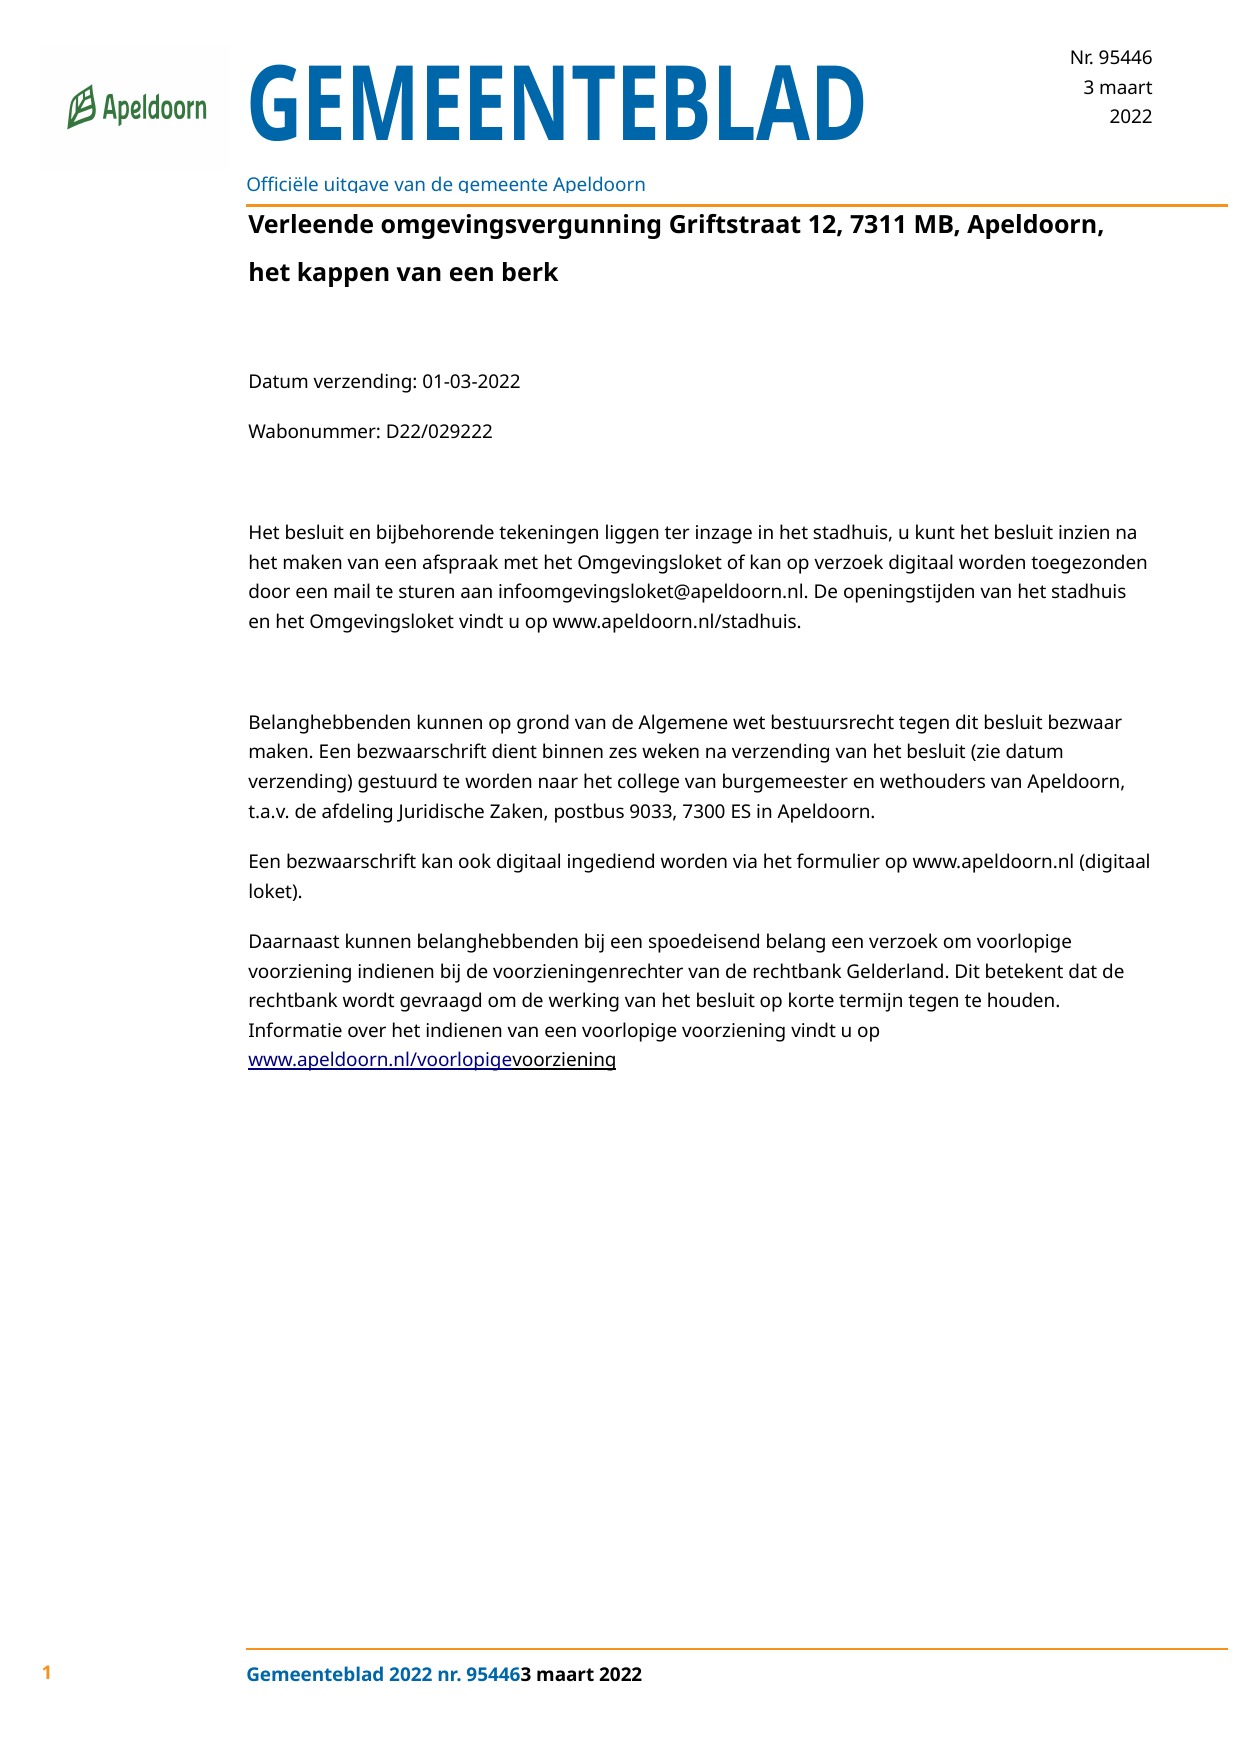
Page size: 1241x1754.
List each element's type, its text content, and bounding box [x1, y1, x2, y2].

text Datum verzending: 01-03-2022 [248, 368, 1152, 394]
text Belanghebbenden kunnen op grond van de Algemene wet bestuursrecht tegen dit besluit bezwaar maken. Een bezwaarschrift dient binnen zes weken na verzending van het besluit (zie datum verzending) gestuurd te worden naar het college van burgemeester en wethouders van Apeldoorn, t.a.v. de afdeling Juridische Zaken, postbus 9033, 7300 ES in Apeldoorn. [248, 709, 1152, 824]
text Een bezwaarschrift kan ook digitaal ingediend worden via het formulier op www.apeldoorn.nl (digitaal loket). [248, 848, 1152, 904]
picture [41, 47, 231, 172]
text Daarnaast kunnen belanghebbenden bij een spoedeisend belang een verzoek om voorlopige voorziening indienen bij de voorzieningenrechter van de rechtbank Gelderland. Dit betekent dat de rechtbank wordt gevraagd om de werking van het besluit op korte termijn tegen te houden. Informatie over het indienen van een voorlopige voorziening vindt u op www.apeldoorn.nl/voorlopigevoorziening [248, 928, 1152, 1072]
text Wabonummer: D22/029222 [248, 419, 1152, 444]
text Het besluit en bijbehorende tekeningen liggen ter inzage in het stadhuis, u kunt het besluit inzien na het maken van een afspraak met het Omgevingsloket of kan op verzoek digitaal worden toegezonden door een mail te sturen aan infoomgevingsloket@apeldoorn.nl. De openingstijden van het stadhuis en het Omgevingsloket vindt u op www.apeldoorn.nl/stadhuis. [248, 519, 1152, 634]
text Verleende omgevingsvergunning Griftstraat 12, 7311 MB, Apeldoorn, het kappen van een berk [248, 207, 1152, 288]
